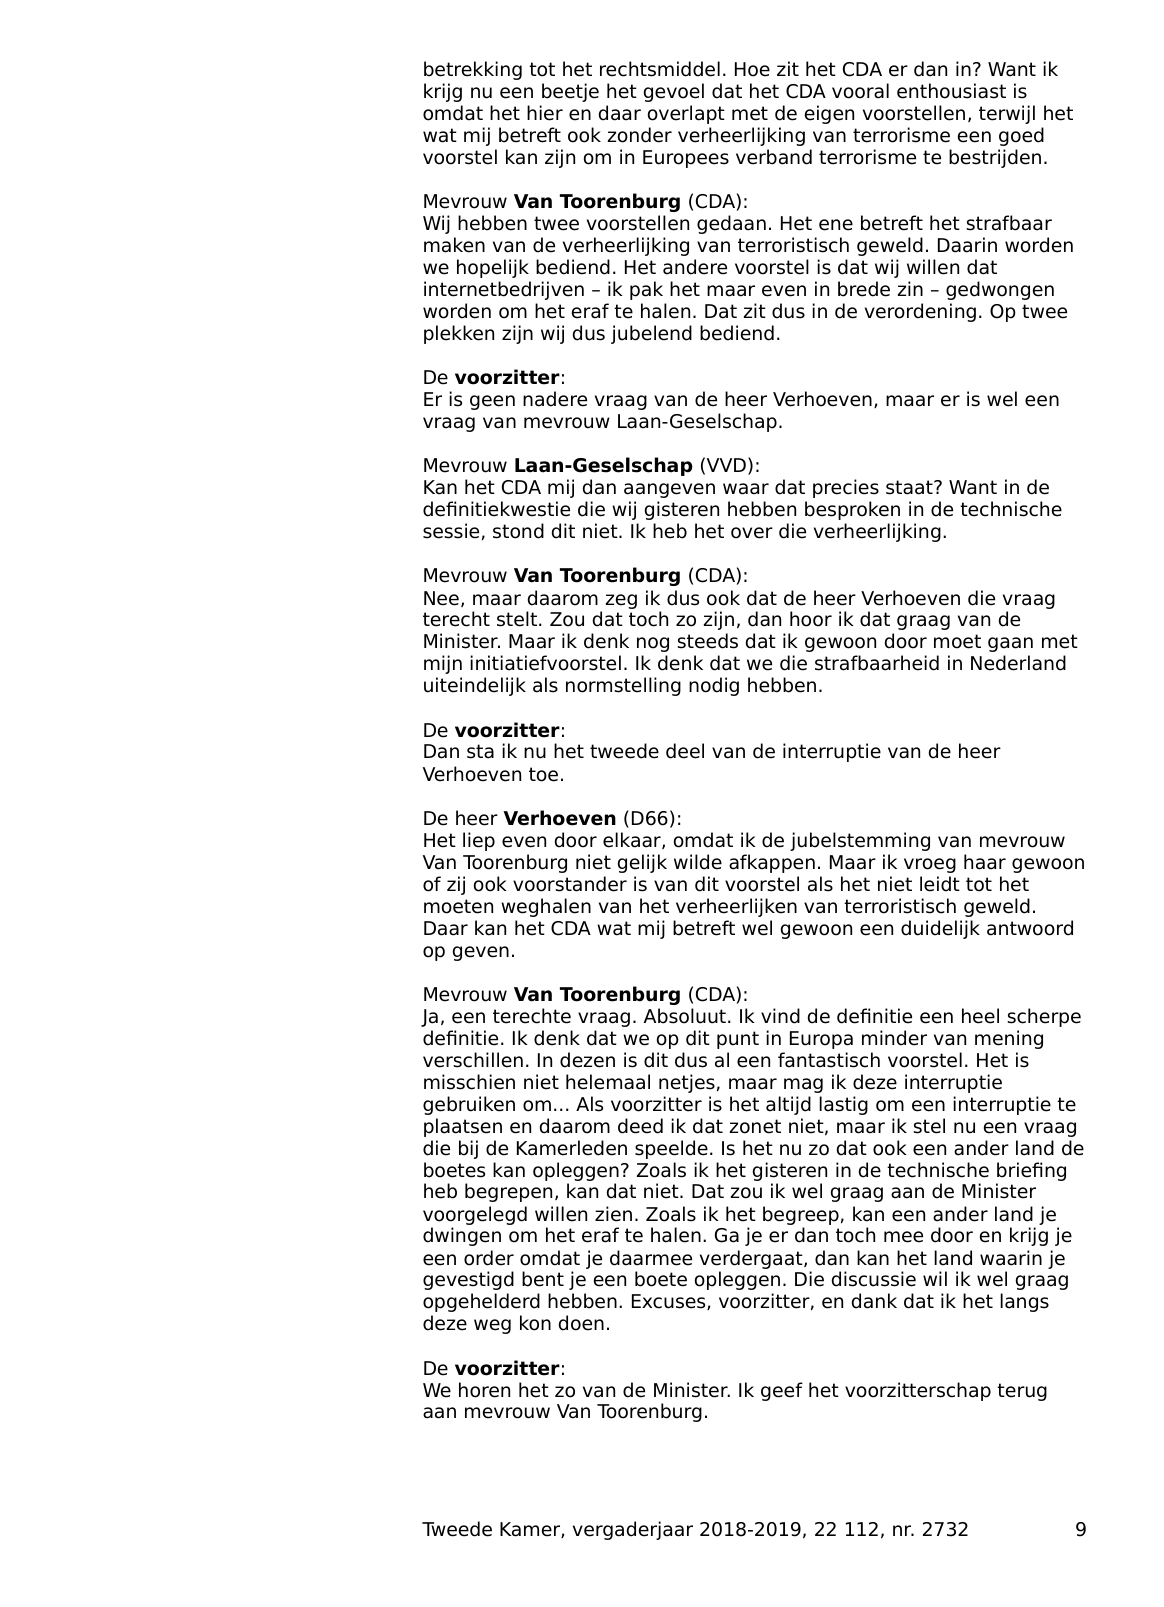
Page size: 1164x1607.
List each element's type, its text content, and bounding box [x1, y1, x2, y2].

text Kan het CDA mij dan aangeven waar dat precies staat? Want in de definitiekwestie die wij gisteren hebben besproken in de technische sessie, stond dit niet. Ik heb het over die verheerlijking. [422, 477, 1087, 543]
text De voorzitter: [422, 719, 1087, 741]
text De voorzitter: [422, 1357, 1087, 1379]
text De voorzitter: [422, 367, 1087, 389]
text Wij hebben twee voorstellen gedaan. Het ene betreft het strafbaar maken van de verheerlijking van terroristisch geweld. Daarin worden we hopelijk bediend. Het andere voorstel is dat wij willen dat internetbedrijven – ik pak het maar even in brede zin – gedwongen worden om het eraf te halen. Dat zit dus in de verordening. Op twee plekken zijn wij dus jubelend bediend. [422, 213, 1087, 345]
text Ja, een terechte vraag. Absoluut. Ik vind de definitie een heel scherpe definitie. Ik denk dat we op dit punt in Europa minder van mening verschillen. In dezen is dit dus al een fantastisch voorstel. Het is misschien niet helemaal netjes, maar mag ik deze interruptie gebruiken om... Als voorzitter is het altijd lastig om een interruptie te plaatsen en daarom deed ik dat zonet niet, maar ik stel nu een vraag die bij de Kamerleden speelde. Is het nu zo dat ook een ander land de boetes kan opleggen? Zoals ik het gisteren in de technische briefing heb begrepen, kan dat niet. Dat zou ik wel graag aan de Minister voorgelegd willen zien. Zoals ik het begreep, kan een ander land je dwingen om het eraf te halen. Ga je er dan toch mee door en krijg je een order omdat je daarmee verdergaat, dan kan het land waarin je gevestigd bent je een boete opleggen. Die discussie wil ik wel graag opgehelderd hebben. Excuses, voorzitter, en dank dat ik het langs deze weg kon doen. [422, 1006, 1087, 1335]
text Mevrouw Van Toorenburg (CDA): [422, 191, 1087, 213]
text Het liep even door elkaar, omdat ik de jubelstemming van mevrouw Van Toorenburg niet gelijk wilde afkappen. Maar ik vroeg haar gewoon of zij ook voorstander is van dit voorstel als het niet leidt tot het moeten weghalen van het verheerlijken van terroristisch geweld. Daar kan het CDA wat mij betreft wel gewoon een duidelijk antwoord op geven. [422, 829, 1087, 961]
text Mevrouw Laan-Geselschap (VVD): [422, 455, 1087, 477]
text Nee, maar daarom zeg ik dus ook dat de heer Verhoeven die vraag terecht stelt. Zou dat toch zo zijn, dan hoor ik dat graag van de Minister. Maar ik denk nog steeds dat ik gewoon door moet gaan met mijn initiatiefvoorstel. Ik denk dat we die strafbaarheid in Nederland uiteindelijk als normstelling nodig hebben. [422, 587, 1087, 697]
text Mevrouw Van Toorenburg (CDA): [422, 984, 1087, 1006]
text Er is geen nadere vraag van de heer Verhoeven, maar er is wel een vraag van mevrouw Laan-Geselschap. [422, 389, 1087, 433]
text We horen het zo van de Minister. Ik geef het voorzitterschap terug aan mevrouw Van Toorenburg. [422, 1379, 1087, 1423]
text De heer Verhoeven (D66): [422, 808, 1087, 829]
text Dan sta ik nu het tweede deel van de interruptie van de heer Verhoeven toe. [422, 741, 1087, 785]
text Mevrouw Van Toorenburg (CDA): [422, 565, 1087, 587]
text betrekking tot het rechtsmiddel. Hoe zit het CDA er dan in? Want ik krijg nu een beetje het gevoel dat het CDA vooral enthousiast is omdat het hier en daar overlapt met de eigen voorstellen, terwijl het wat mij betreft ook zonder verheerlijking van terrorisme een goed voorstel kan zijn om in Europees verband terrorisme te bestrijden. [422, 59, 1087, 169]
